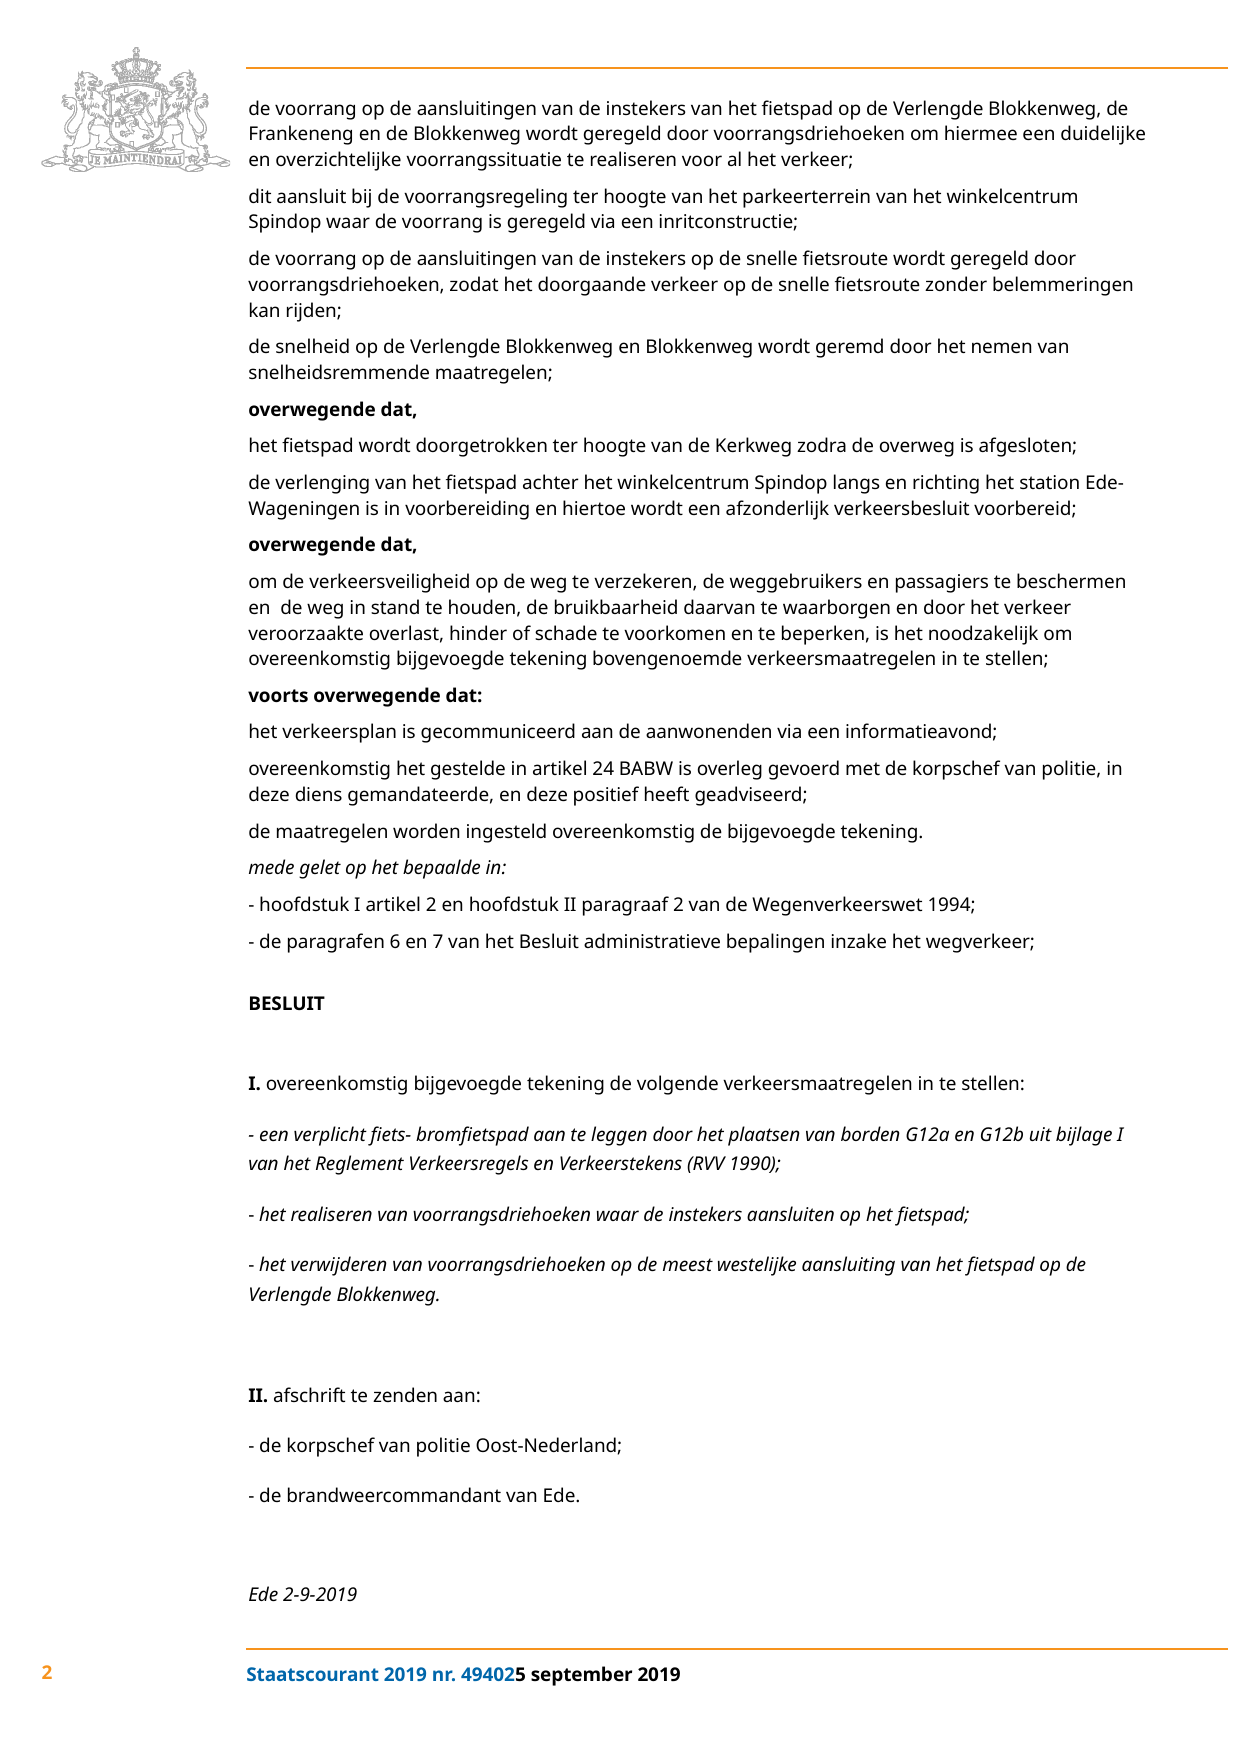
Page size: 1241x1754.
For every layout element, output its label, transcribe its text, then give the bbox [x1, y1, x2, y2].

text BESLUIT [248, 991, 1152, 1016]
text - hoofdstuk I artikel 2 en hoofdstuk II paragraaf 2 van de Wegenverkeerswet 1994; [248, 891, 1152, 917]
text - het verwijderen van voorrangsdriehoeken op de meest westelijke aansluiting van het fietspad op de Verlengde Blokkenweg. [248, 1251, 1152, 1307]
text de maatregelen worden ingesteld overeenkomstig de bijgevoegde tekening. [248, 818, 1152, 843]
picture [41, 47, 231, 172]
text mede gelet op het bepaalde in: [248, 854, 1152, 880]
text het verkeersplan is gecommuniceerd aan de aanwonenden via een informatieavond; [248, 719, 1152, 744]
text - een verplicht fiets- bromfietspad aan te leggen door het plaatsen van borden G12a en G12b uit bijlage I van het Reglement Verkeersregels en Verkeerstekens (RVV 1990); [248, 1121, 1152, 1176]
text om de verkeersveiligheid op de weg te verzekeren, de weggebruikers en passagiers te beschermen en de weg in stand te houden, de bruikbaarheid daarvan te waarborgen en door het verkeer veroorzaakte overlast, hinder of schade te voorkomen en te beperken, is het noodzakelijk om overeenkomstig bijgevoegde tekening bovengenoemde verkeersmaatregelen in te stellen; [248, 568, 1152, 671]
text Ede 2-9-2019 [248, 1581, 1152, 1607]
text - de paragrafen 6 en 7 van het Besluit administratieve bepalingen inzake het wegverkeer; [248, 928, 1152, 953]
text de voorrang op de aansluitingen van de instekers op de snelle fietsroute wordt geregeld door voorrangsdriehoeken, zodat het doorgaande verkeer op de snelle fietsroute zonder belemmeringen kan rijden; [248, 245, 1152, 322]
text voorts overwegende dat: [248, 682, 1152, 708]
text overeenkomstig het gestelde in artikel 24 BABW is overleg gevoerd met de korpschef van politie, in deze diens gemandateerde, en deze positief heeft geadviseerd; [248, 755, 1152, 807]
text de snelheid op de Verlengde Blokkenweg en Blokkenweg wordt geremd door het nemen van snelheidsremmende maatregelen; [248, 333, 1152, 385]
text overwegende dat, [248, 396, 1152, 422]
text II. afschrift te zenden aan: [248, 1382, 1152, 1407]
text dit aansluit bij de voorrangsregeling ter hoogte van het parkeerterrein van het winkelcentrum Spindop waar de voorrang is geregeld via een inritconstructie; [248, 183, 1152, 234]
text - het realiseren van voorrangsdriehoeken waar de instekers aansluiten op het fietspad; [248, 1201, 1152, 1227]
text overwegende dat, [248, 532, 1152, 557]
text de voorrang op de aansluitingen van de instekers van het fietspad op de Verlengde Blokkenweg, de Frankeneng en de Blokkenweg wordt geregeld door voorrangsdriehoeken om hiermee een duidelijke en overzichtelijke voorrangssituatie te realiseren voor al het verkeer; [248, 95, 1152, 172]
text - de brandweercommandant van Ede. [248, 1483, 1152, 1508]
text - de korpschef van politie Oost-Nederland; [248, 1432, 1152, 1458]
text I. overeenkomstig bijgevoegde tekening de volgende verkeersmaatregelen in te stellen: [248, 1071, 1152, 1096]
text het fietspad wordt doorgetrokken ter hoogte van de Kerkweg zodra de overweg is afgesloten; [248, 432, 1152, 458]
text de verlenging van het fietspad achter het winkelcentrum Spindop langs en richting het station Ede-Wageningen is in voorbereiding en hiertoe wordt een afzonderlijk verkeersbesluit voorbereid; [248, 469, 1152, 521]
